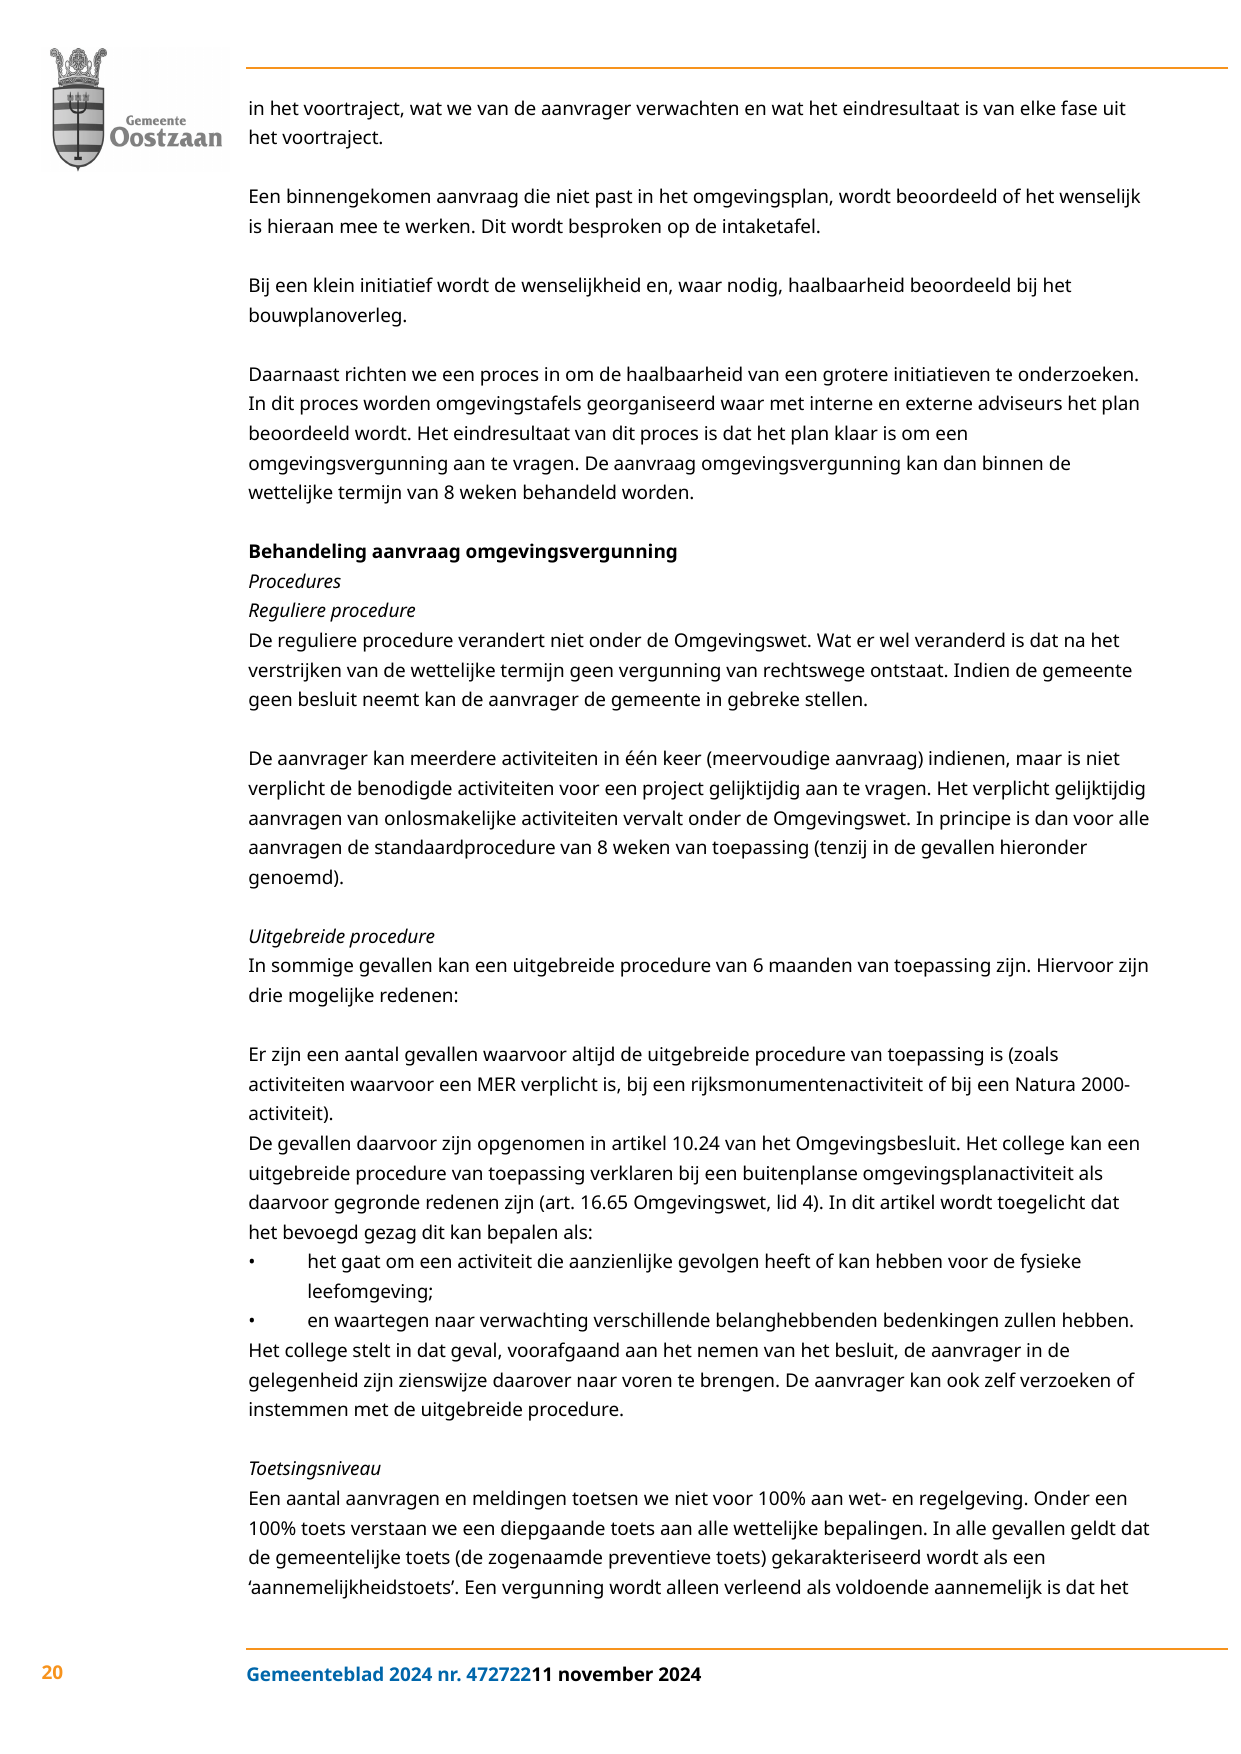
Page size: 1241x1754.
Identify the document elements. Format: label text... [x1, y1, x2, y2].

text Daarnaast richten we een proces in om de haalbaarheid van een grotere initiatieven te onderzoeken. In dit proces worden omgevingstafels georganiseerd waar met interne en externe adviseurs het plan beoordeeld wordt. Het eindresultaat van dit proces is dat het plan klaar is om een omgevingsvergunning aan te vragen. De aanvraag omgevingsvergunning kan dan binnen de wettelijke termijn van 8 weken behandeld worden. [248, 361, 1152, 505]
text Bij een klein initiatief wordt de wenselijkheid en, waar nodig, haalbaarheid beoordeeld bij het bouwplanoverleg. [248, 272, 1152, 328]
text Uitgebreide procedure [248, 923, 1152, 949]
text De gevallen daarvoor zijn opgenomen in artikel 10.24 van het Omgevingsbesluit. Het college kan een uitgebreide procedure van toepassing verklaren bij een buitenplanse omgevingsplanactiviteit als daarvoor gegronde redenen zijn (art. 16.65 Omgevingswet, lid 4). In dit artikel wordt toegelicht dat het bevoegd gezag dit kan bepalen als: [248, 1130, 1152, 1245]
list het gaat om een activiteit die aanzienlijke gevolgen heeft of kan hebben voor de fysieke leefomgeving; [248, 1248, 1152, 1304]
text Reguliere procedure [248, 598, 1152, 623]
text Behandeling aanvraag omgevingsvergunning [248, 538, 1152, 564]
text De aanvrager kan meerdere activiteiten in één keer (meervoudige aanvraag) indienen, maar is niet verplicht de benodigde activiteiten voor een project gelijktijdig aan te vragen. Het verplicht gelijktijdig aanvragen van onlosmakelijke activiteiten vervalt onder de Omgevingswet. In principe is dan voor alle aanvragen de standaardprocedure van 8 weken van toepassing (tenzij in de gevallen hieronder genoemd). [248, 746, 1152, 890]
text in het voortraject, wat we van de aanvrager verwachten en wat het eindresultaat is van elke fase uit het voortraject. [248, 95, 1152, 150]
text Procedures [248, 568, 1152, 594]
list en waartegen naar verwachting verschillende belanghebbenden bedenkingen zullen hebben. [248, 1308, 1152, 1333]
text De reguliere procedure verandert niet onder de Omgevingswet. Wat er wel veranderd is dat na het verstrijken van de wettelijke termijn geen vergunning van rechtswege ontstaat. Indien de gemeente geen besluit neemt kan de aanvrager de gemeente in gebreke stellen. [248, 627, 1152, 712]
text Er zijn een aantal gevallen waarvoor altijd de uitgebreide procedure van toepassing is (zoals activiteiten waarvoor een MER verplicht is, bij een rijksmonumentenactiviteit of bij een Natura 2000-activiteit). [248, 1041, 1152, 1126]
picture [41, 47, 231, 172]
text Het college stelt in dat geval, voorafgaand aan het nemen van het besluit, de aanvrager in de gelegenheid zijn zienswijze daarover naar voren te brengen. De aanvrager kan ook zelf verzoeken of instemmen met de uitgebreide procedure. [248, 1337, 1152, 1422]
text In sommige gevallen kan een uitgebreide procedure van 6 maanden van toepassing zijn. Hiervoor zijn drie mogelijke redenen: [248, 953, 1152, 1008]
text Een aantal aanvragen en meldingen toetsen we niet voor 100% aan wet- en regelgeving. Onder een 100% toets verstaan we een diepgaande toets aan alle wettelijke bepalingen. In alle gevallen geldt dat de gemeentelijke toets (de zogenaamde preventieve toets) gekarakteriseerd wordt als een ‘aannemelijkheidstoets’. Een vergunning wordt alleen verleend als voldoende aannemelijk is dat het [248, 1485, 1152, 1600]
text Een binnengekomen aanvraag die niet past in het omgevingsplan, wordt beoordeeld of het wenselijk is hieraan mee te werken. Dit wordt besproken op de intaketafel. [248, 183, 1152, 239]
text Toetsingsniveau [248, 1456, 1152, 1481]
